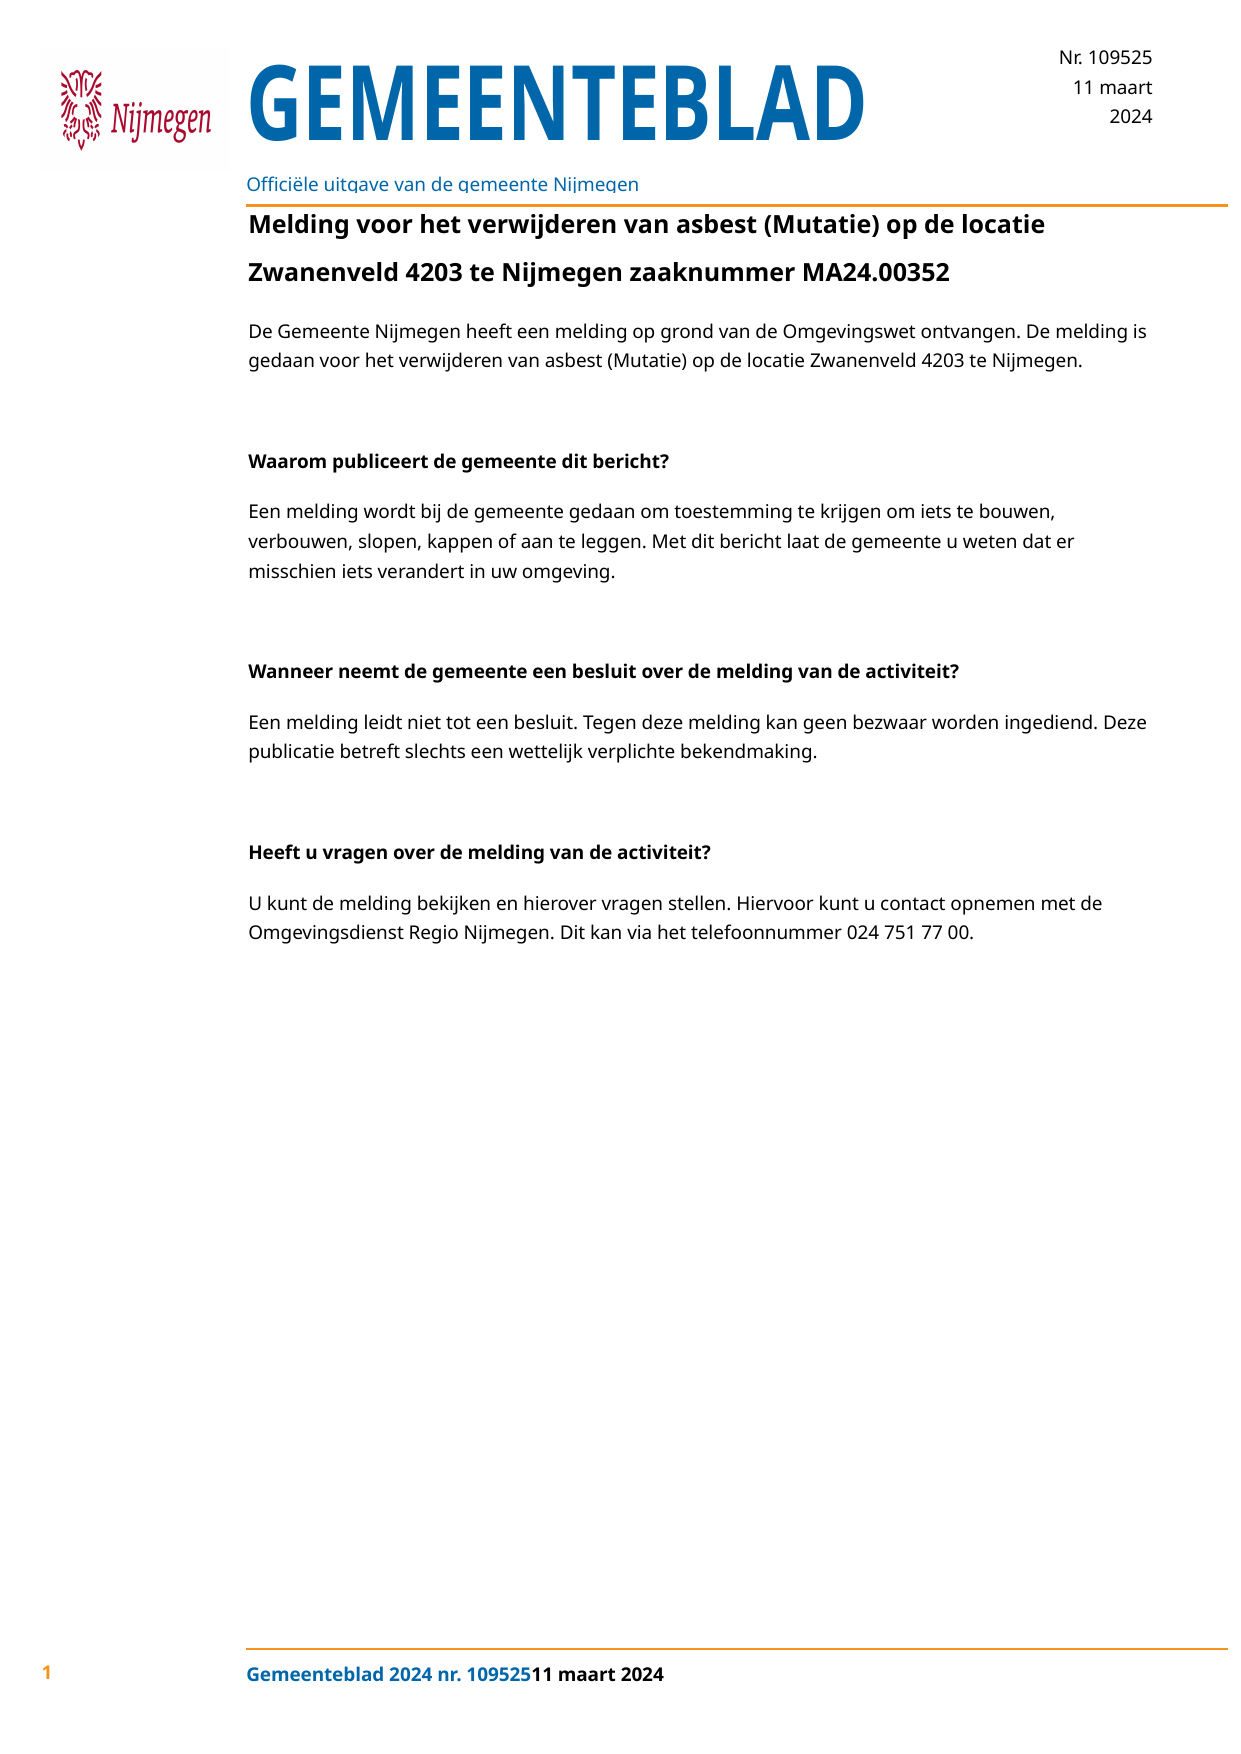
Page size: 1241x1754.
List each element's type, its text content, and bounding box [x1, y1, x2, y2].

text Melding voor het verwijderen van asbest (Mutatie) op de locatie Zwanenveld 4203 te Nijmegen zaaknummer MA24.00352 [248, 207, 1152, 288]
text Wanneer neemt de gemeente een besluit over de melding van de activiteit? [248, 659, 1152, 684]
text U kunt de melding bekijken en hierover vragen stellen. Hiervoor kunt u contact opnemen met de Omgevingsdienst Regio Nijmegen. Dit kan via het telefoonnummer 024 751 77 00. [248, 890, 1152, 945]
text Een melding leidt niet tot een besluit. Tegen deze melding kan geen bezwaar worden ingediend. Deze publicatie betreft slechts een wettelijk verplichte bekendmaking. [248, 709, 1152, 764]
picture [41, 47, 231, 172]
text Waarom publiceert de gemeente dit bericht? [248, 448, 1152, 474]
text Heeft u vragen over de melding van de activiteit? [248, 839, 1152, 865]
text De Gemeente Nijmegen heeft een melding op grond van de Omgevingswet ontvangen. De melding is gedaan voor het verwijderen van asbest (Mutatie) op de locatie Zwanenveld 4203 te Nijmegen. [248, 318, 1152, 373]
text Een melding wordt bij de gemeente gedaan om toestemming te krijgen om iets te bouwen, verbouwen, slopen, kappen of aan te leggen. Met dit bericht laat de gemeente u weten dat er misschien iets verandert in uw omgeving. [248, 499, 1152, 584]
